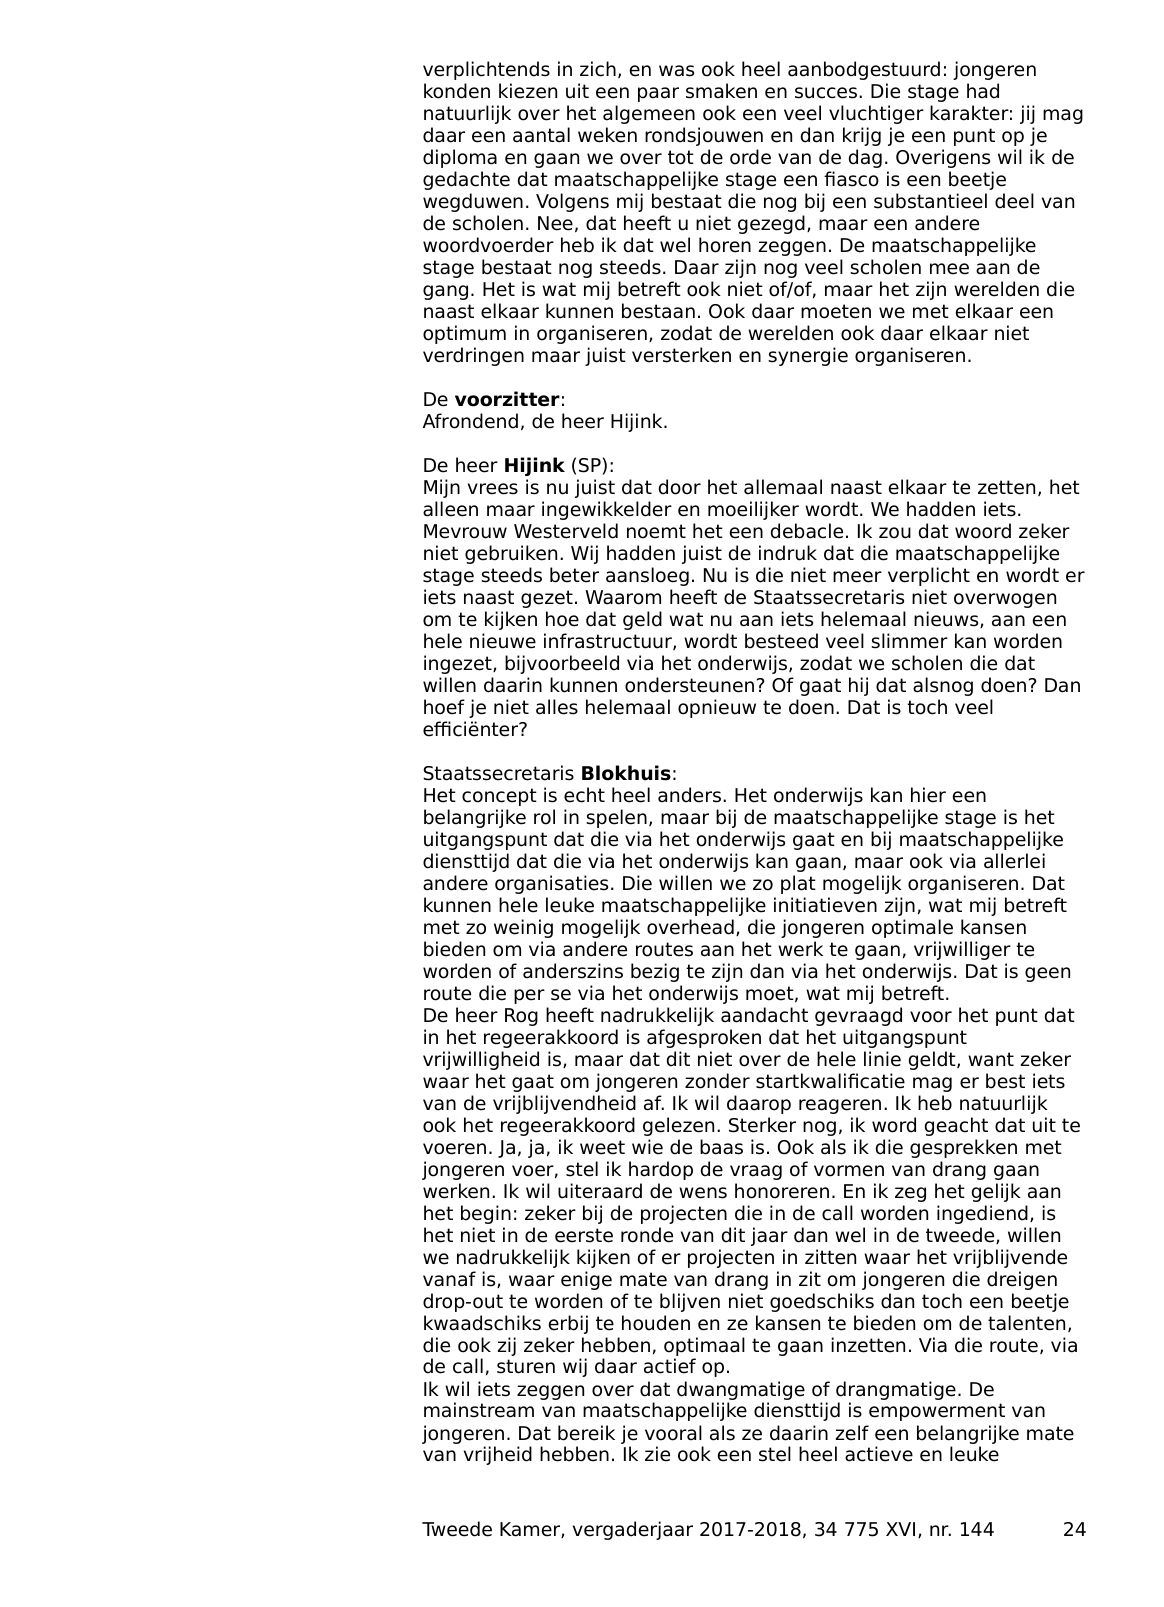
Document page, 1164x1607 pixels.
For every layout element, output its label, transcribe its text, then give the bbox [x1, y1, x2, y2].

text Staatssecretaris Blokhuis: [422, 763, 1087, 785]
text Afrondend, de heer Hijink. [422, 411, 1087, 433]
text Ik wil iets zeggen over dat dwangmatige of drangmatige. De mainstream van maatschappelijke diensttijd is empowerment van jongeren. Dat bereik je vooral als ze daarin zelf een belangrijke mate van vrijheid hebben. Ik zie ook een stel heel actieve en leuke [422, 1378, 1087, 1466]
text verplichtends in zich, en was ook heel aanbodgestuurd: jongeren konden kiezen uit een paar smaken en succes. Die stage had natuurlijk over het algemeen ook een veel vluchtiger karakter: jij mag daar een aantal weken rondsjouwen en dan krijg je een punt op je diploma en gaan we over tot de orde van de dag. Overigens wil ik de gedachte dat maatschappelijke stage een fiasco is een beetje wegduwen. Volgens mij bestaat die nog bij een substantieel deel van de scholen. Nee, dat heeft u niet gezegd, maar een andere woordvoerder heb ik dat wel horen zeggen. De maatschappelijke stage bestaat nog steeds. Daar zijn nog veel scholen mee aan de gang. Het is wat mij betreft ook niet of/of, maar het zijn werelden die naast elkaar kunnen bestaan. Ook daar moeten we met elkaar een optimum in organiseren, zodat de werelden ook daar elkaar niet verdringen maar juist versterken en synergie organiseren. [422, 59, 1087, 367]
text De voorzitter: [422, 389, 1087, 411]
text Mijn vrees is nu juist dat door het allemaal naast elkaar te zetten, het alleen maar ingewikkelder en moeilijker wordt. We hadden iets. Mevrouw Westerveld noemt het een debacle. Ik zou dat woord zeker niet gebruiken. Wij hadden juist de indruk dat die maatschappelijke stage steeds beter aansloeg. Nu is die niet meer verplicht en wordt er iets naast gezet. Waarom heeft de Staatssecretaris niet overwogen om te kijken hoe dat geld wat nu aan iets helemaal nieuws, aan een hele nieuwe infrastructuur, wordt besteed veel slimmer kan worden ingezet, bijvoorbeeld via het onderwijs, zodat we scholen die dat willen daarin kunnen ondersteunen? Of gaat hij dat alsnog doen? Dan hoef je niet alles helemaal opnieuw te doen. Dat is toch veel efficiënter? [422, 477, 1087, 741]
text De heer Rog heeft nadrukkelijk aandacht gevraagd voor het punt dat in het regeerakkoord is afgesproken dat het uitgangspunt vrijwilligheid is, maar dat dit niet over de hele linie geldt, want zeker waar het gaat om jongeren zonder startkwalificatie mag er best iets van de vrijblijvendheid af. Ik wil daarop reageren. Ik heb natuurlijk ook het regeerakkoord gelezen. Sterker nog, ik word geacht dat uit te voeren. Ja, ja, ik weet wie de baas is. Ook als ik die gesprekken met jongeren voer, stel ik hardop de vraag of vormen van drang gaan werken. Ik wil uiteraard de wens honoreren. En ik zeg het gelijk aan het begin: zeker bij de projecten die in de call worden ingediend, is het niet in de eerste ronde van dit jaar dan wel in de tweede, willen we nadrukkelijk kijken of er projecten in zitten waar het vrijblijvende vanaf is, waar enige mate van drang in zit om jongeren die dreigen drop-out te worden of te blijven niet goedschiks dan toch een beetje kwaadschiks erbij te houden en ze kansen te bieden om de talenten, die ook zij zeker hebben, optimaal te gaan inzetten. Via die route, via de call, sturen wij daar actief op. [422, 1005, 1087, 1378]
text Het concept is echt heel anders. Het onderwijs kan hier een belangrijke rol in spelen, maar bij de maatschappelijke stage is het uitgangspunt dat die via het onderwijs gaat en bij maatschappelijke diensttijd dat die via het onderwijs kan gaan, maar ook via allerlei andere organisaties. Die willen we zo plat mogelijk organiseren. Dat kunnen hele leuke maatschappelijke initiatieven zijn, wat mij betreft met zo weinig mogelijk overhead, die jongeren optimale kansen bieden om via andere routes aan het werk te gaan, vrijwilliger te worden of anderszins bezig te zijn dan via het onderwijs. Dat is geen route die per se via het onderwijs moet, wat mij betreft. [422, 785, 1087, 1005]
text De heer Hijink (SP): [422, 455, 1087, 477]
